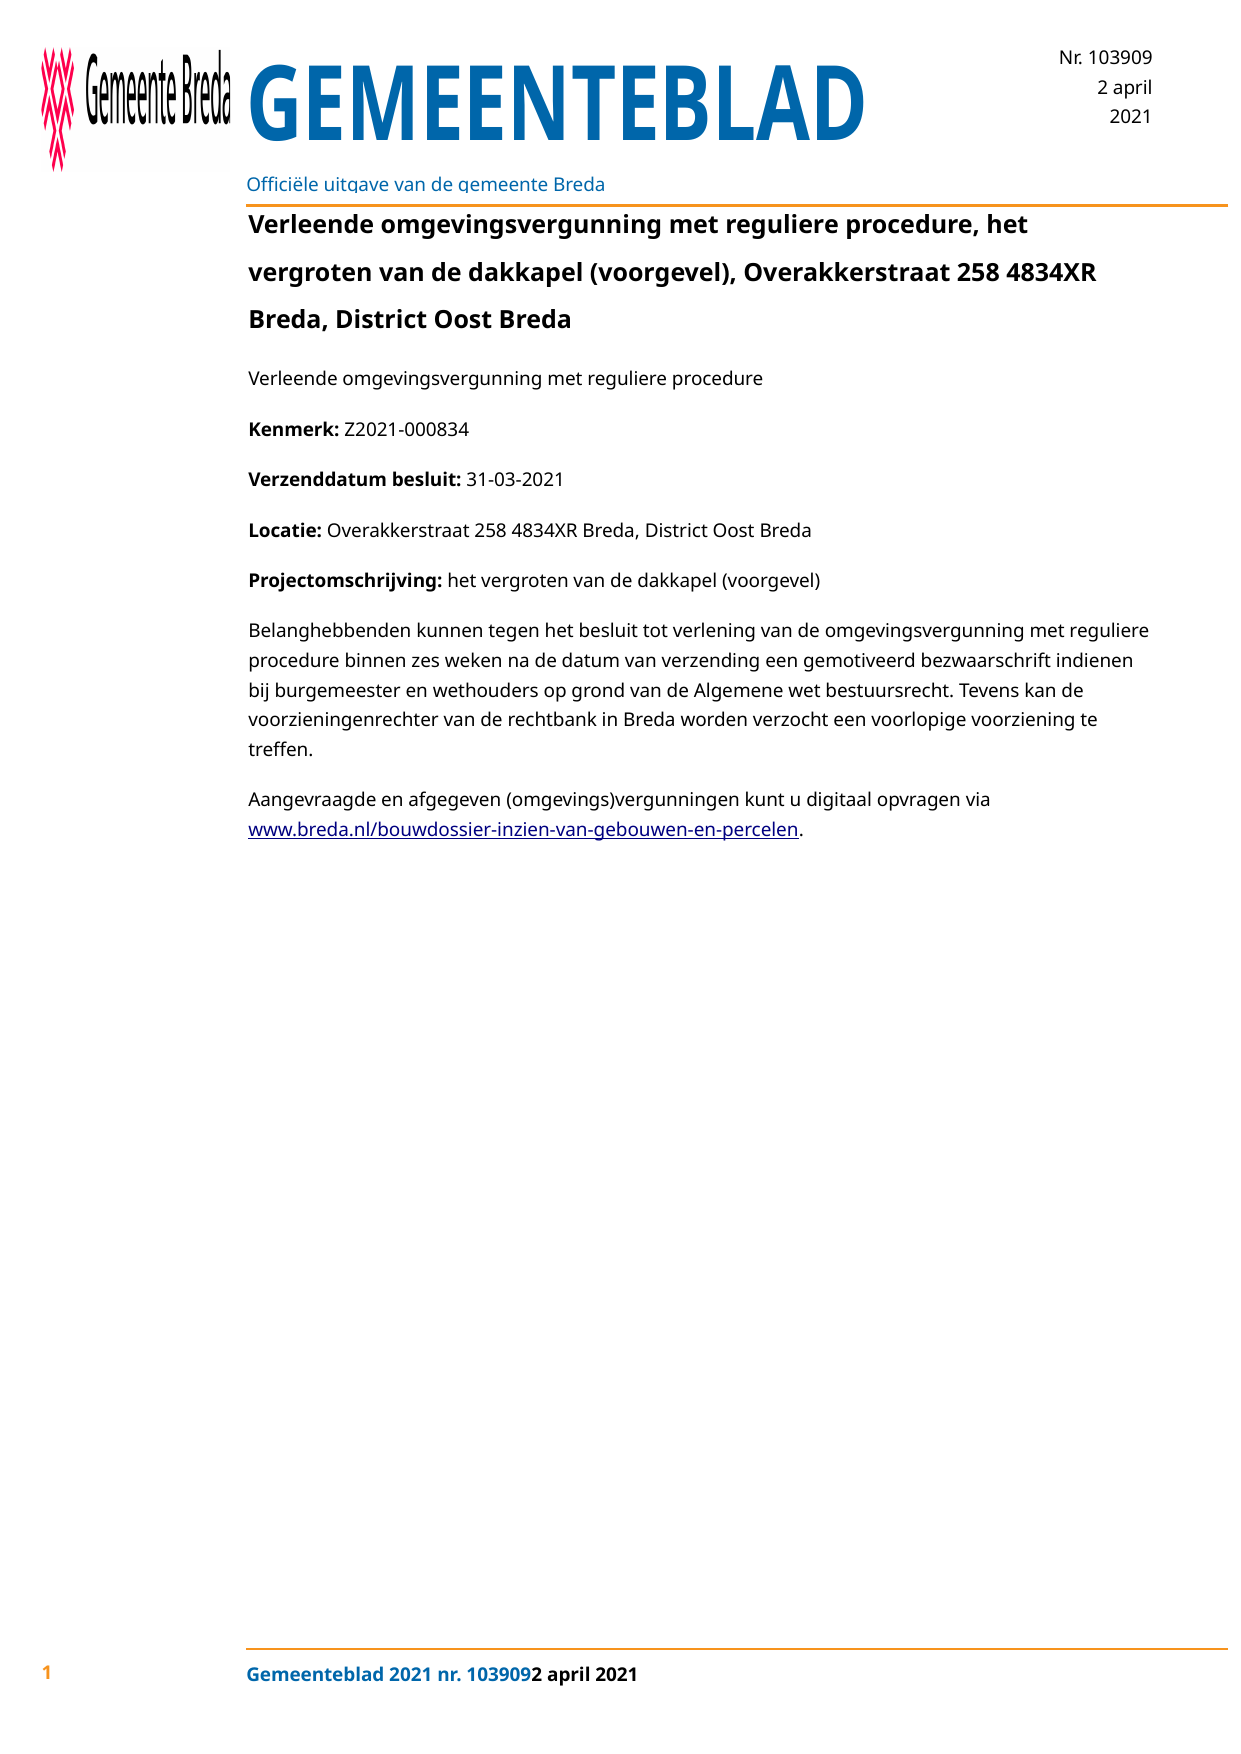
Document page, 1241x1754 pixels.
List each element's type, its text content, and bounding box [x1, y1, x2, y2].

text Kenmerk: Z2021-000834 [248, 416, 1152, 442]
text Verleende omgevingsvergunning met reguliere procedure [248, 366, 1152, 391]
text Projectomschrijving: het vergroten van de dakkapel (voorgevel) [248, 567, 1152, 593]
text Verleende omgevingsvergunning met reguliere procedure, het vergroten van de dakkapel (voorgevel), Overakkerstraat 258 4834XR Breda, District Oost Breda [248, 207, 1152, 336]
text Belanghebbenden kunnen tegen het besluit tot verlening van de omgevingsvergunning met reguliere procedure binnen zes weken na de datum van verzending een gemotiveerd bezwaarschrift indienen bij burgemeester en wethouders op grond van de Algemene wet bestuursrecht. Tevens kan de voorzieningenrechter van de rechtbank in Breda worden verzocht een voorlopige voorziening te treffen. [248, 618, 1152, 762]
picture [41, 47, 231, 172]
text Aangevraagde en afgegeven (omgevings)vergunningen kunt u digitaal opvragen via www.breda.nl/bouwdossier-inzien-van-gebouwen-en-percelen. [248, 786, 1152, 842]
text Locatie: Overakkerstraat 258 4834XR Breda, District Oost Breda [248, 517, 1152, 542]
text Verzenddatum besluit: 31-03-2021 [248, 466, 1152, 492]
